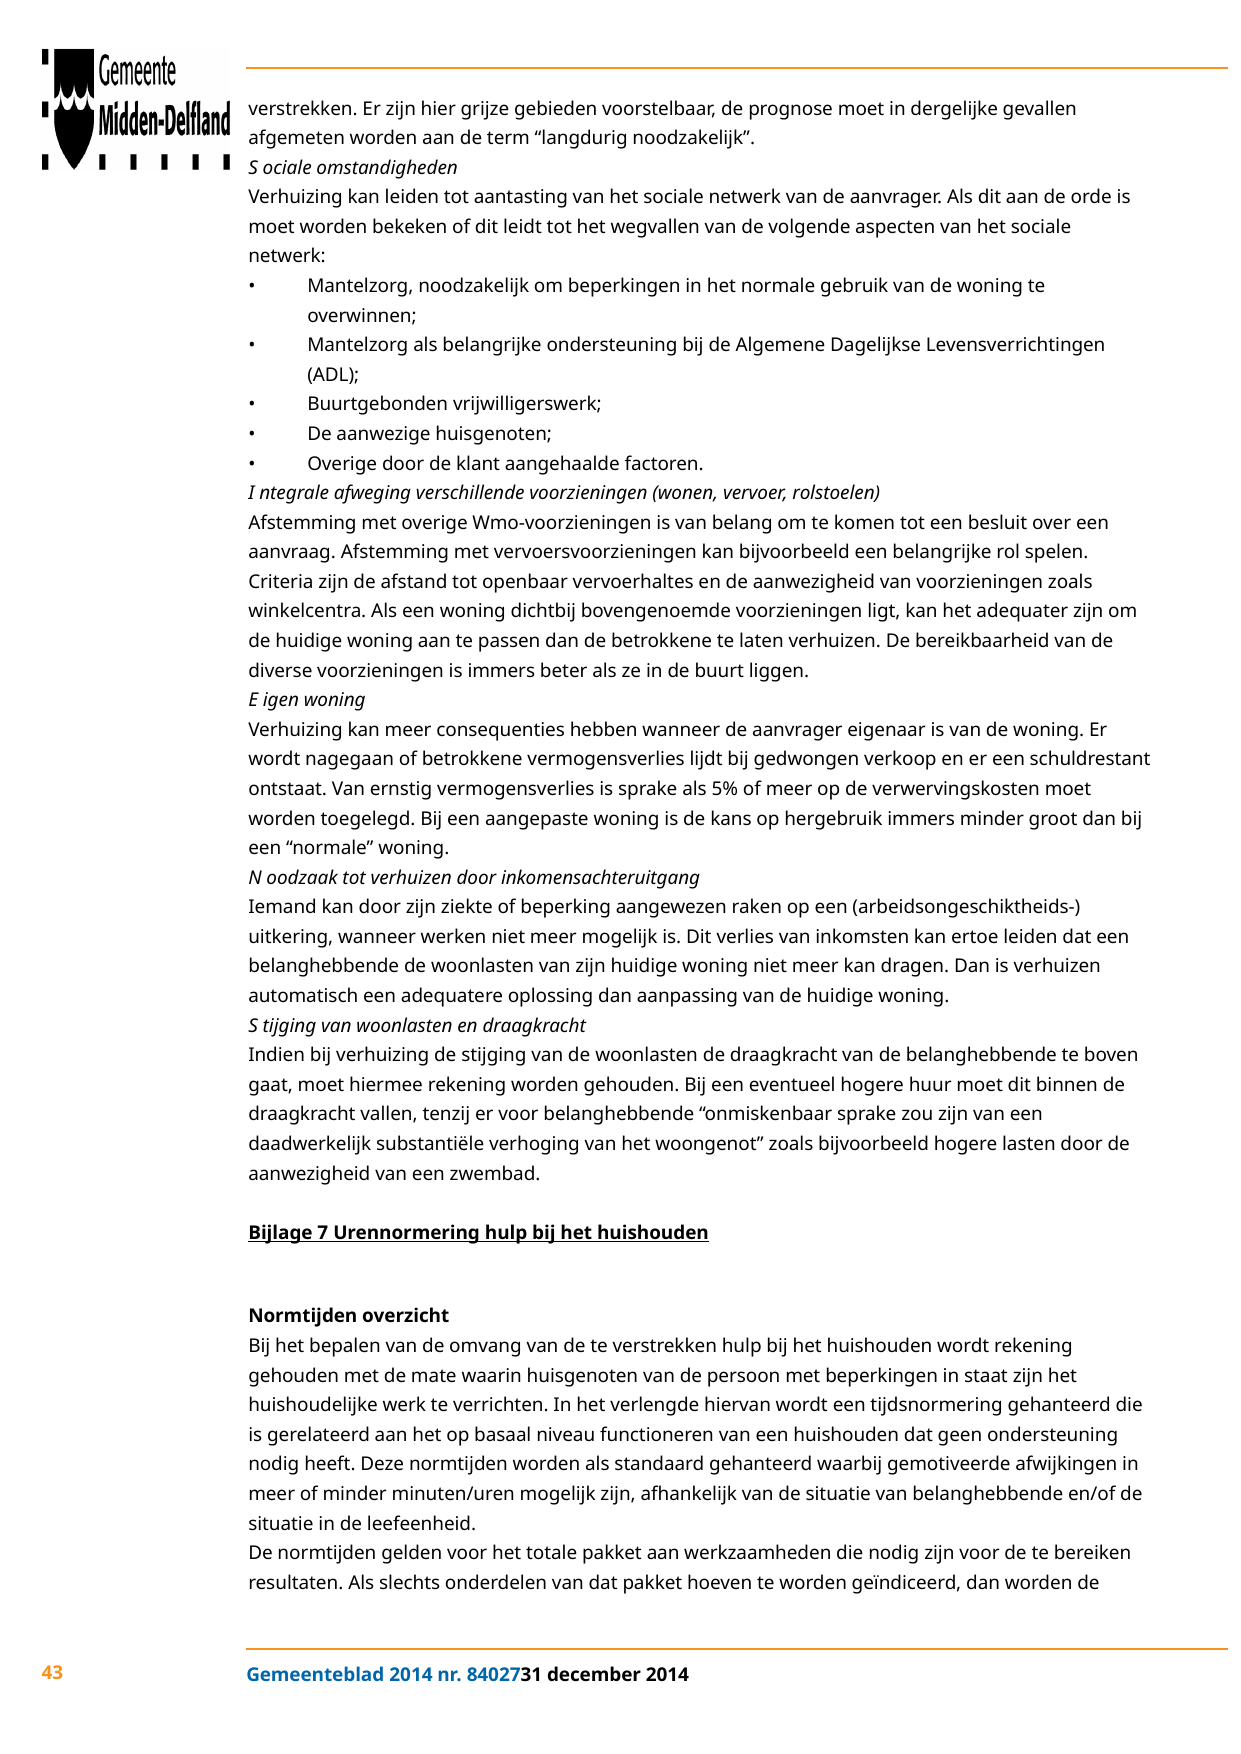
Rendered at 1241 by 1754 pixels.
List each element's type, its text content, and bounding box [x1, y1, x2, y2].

text verstrekken. Er zijn hier grijze gebieden voorstelbaar, de prognose moet in dergelijke gevallen afgemeten worden aan de term “langdurig noodzakelijk”. [248, 95, 1152, 150]
text Indien bij verhuizing de stijging van de woonlasten de draagkracht van de belanghebbende te boven gaat, moet hiermee rekening worden gehouden. Bij een eventueel hogere huur moet dit binnen de draagkracht vallen, tenzij er voor belanghebbende “onmiskenbaar sprake zou zijn van een daadwerkelijk substantiële verhoging van het woongenot” zoals bijvoorbeeld hogere lasten door de aanwezigheid van een zwembad. [248, 1041, 1152, 1186]
list Mantelzorg, noodzakelijk om beperkingen in het normale gebruik van de woning te overwinnen; [248, 272, 1152, 328]
text Verhuizing kan leiden tot aantasting van het sociale netwerk van de aanvrager. Als dit aan de orde is moet worden bekeken of dit leidt tot het wegvallen van de volgende aspecten van het sociale netwerk: [248, 183, 1152, 268]
text Afstemming met overige Wmo-voorzieningen is van belang om te komen tot een besluit over een aanvraag. Afstemming met vervoersvoorzieningen kan bijvoorbeeld een belangrijke rol spelen. Criteria zijn de afstand tot openbaar vervoerhaltes en de aanwezigheid van voorzieningen zoals winkelcentra. Als een woning dichtbij bovengenoemde voorzieningen ligt, kan het adequater zijn om de huidige woning aan te passen dan de betrokkene te laten verhuizen. De bereikbaarheid van de diverse voorzieningen is immers beter als ze in de buurt liggen. [248, 509, 1152, 683]
text Iemand kan door zijn ziekte of beperking aangewezen raken op een (arbeidsongeschiktheids-) uitkering, wanneer werken niet meer mogelijk is. Dit verlies van inkomsten kan ertoe leiden dat een belanghebbende de woonlasten van zijn huidige woning niet meer kan dragen. Dan is verhuizen automatisch een adequatere oplossing dan aanpassing van de huidige woning. [248, 893, 1152, 1008]
list Overige door de klant aangehaalde factoren. [248, 450, 1152, 476]
text S ociale omstandigheden [248, 154, 1152, 180]
text Normtijden overzicht [248, 1303, 1152, 1328]
text Bijlage 7 Urennormering hulp bij het huishouden [248, 1219, 1152, 1245]
text S tijging van woonlasten en draagkracht [248, 1012, 1152, 1038]
text De normtijden gelden voor het totale pakket aan werkzaamheden die nodig zijn voor de te bereiken resultaten. Als slechts onderdelen van dat pakket hoeven te worden geïndiceerd, dan worden de [248, 1539, 1152, 1595]
list Mantelzorg als belangrijke ondersteuning bij de Algemene Dagelijkse Levensverrichtingen (ADL); [248, 331, 1152, 387]
text Bij het bepalen van de omvang van de te verstrekken hulp bij het huishouden wordt rekening gehouden met de mate waarin huisgenoten van de persoon met beperkingen in staat zijn het huishoudelijke werk te verrichten. In het verlengde hiervan wordt een tijdsnormering gehanteerd die is gerelateerd aan het op basaal niveau functioneren van een huishouden dat geen ondersteuning nodig heeft. Deze normtijden worden als standaard gehanteerd waarbij gemotiveerde afwijkingen in meer of minder minuten/uren mogelijk zijn, afhankelijk van de situatie van belanghebbende en/of de situatie in de leefeenheid. [248, 1332, 1152, 1536]
text I ntegrale afweging verschillende voorzieningen (wonen, vervoer, rolstoelen) [248, 479, 1152, 505]
text E igen woning [248, 686, 1152, 712]
list De aanwezige huisgenoten; [248, 420, 1152, 446]
picture [41, 47, 231, 172]
text N oodzaak tot verhuizen door inkomensachteruitgang [248, 864, 1152, 890]
list Buurtgebonden vrijwilligerswerk; [248, 391, 1152, 416]
text Verhuizing kan meer consequenties hebben wanneer de aanvrager eigenaar is van de woning. Er wordt nagegaan of betrokkene vermogensverlies lijdt bij gedwongen verkoop en er een schuldrestant ontstaat. Van ernstig vermogensverlies is sprake als 5% of meer op de verwervingskosten moet worden toegelegd. Bij een aangepaste woning is de kans op hergebruik immers minder groot dan bij een “normale” woning. [248, 716, 1152, 860]
